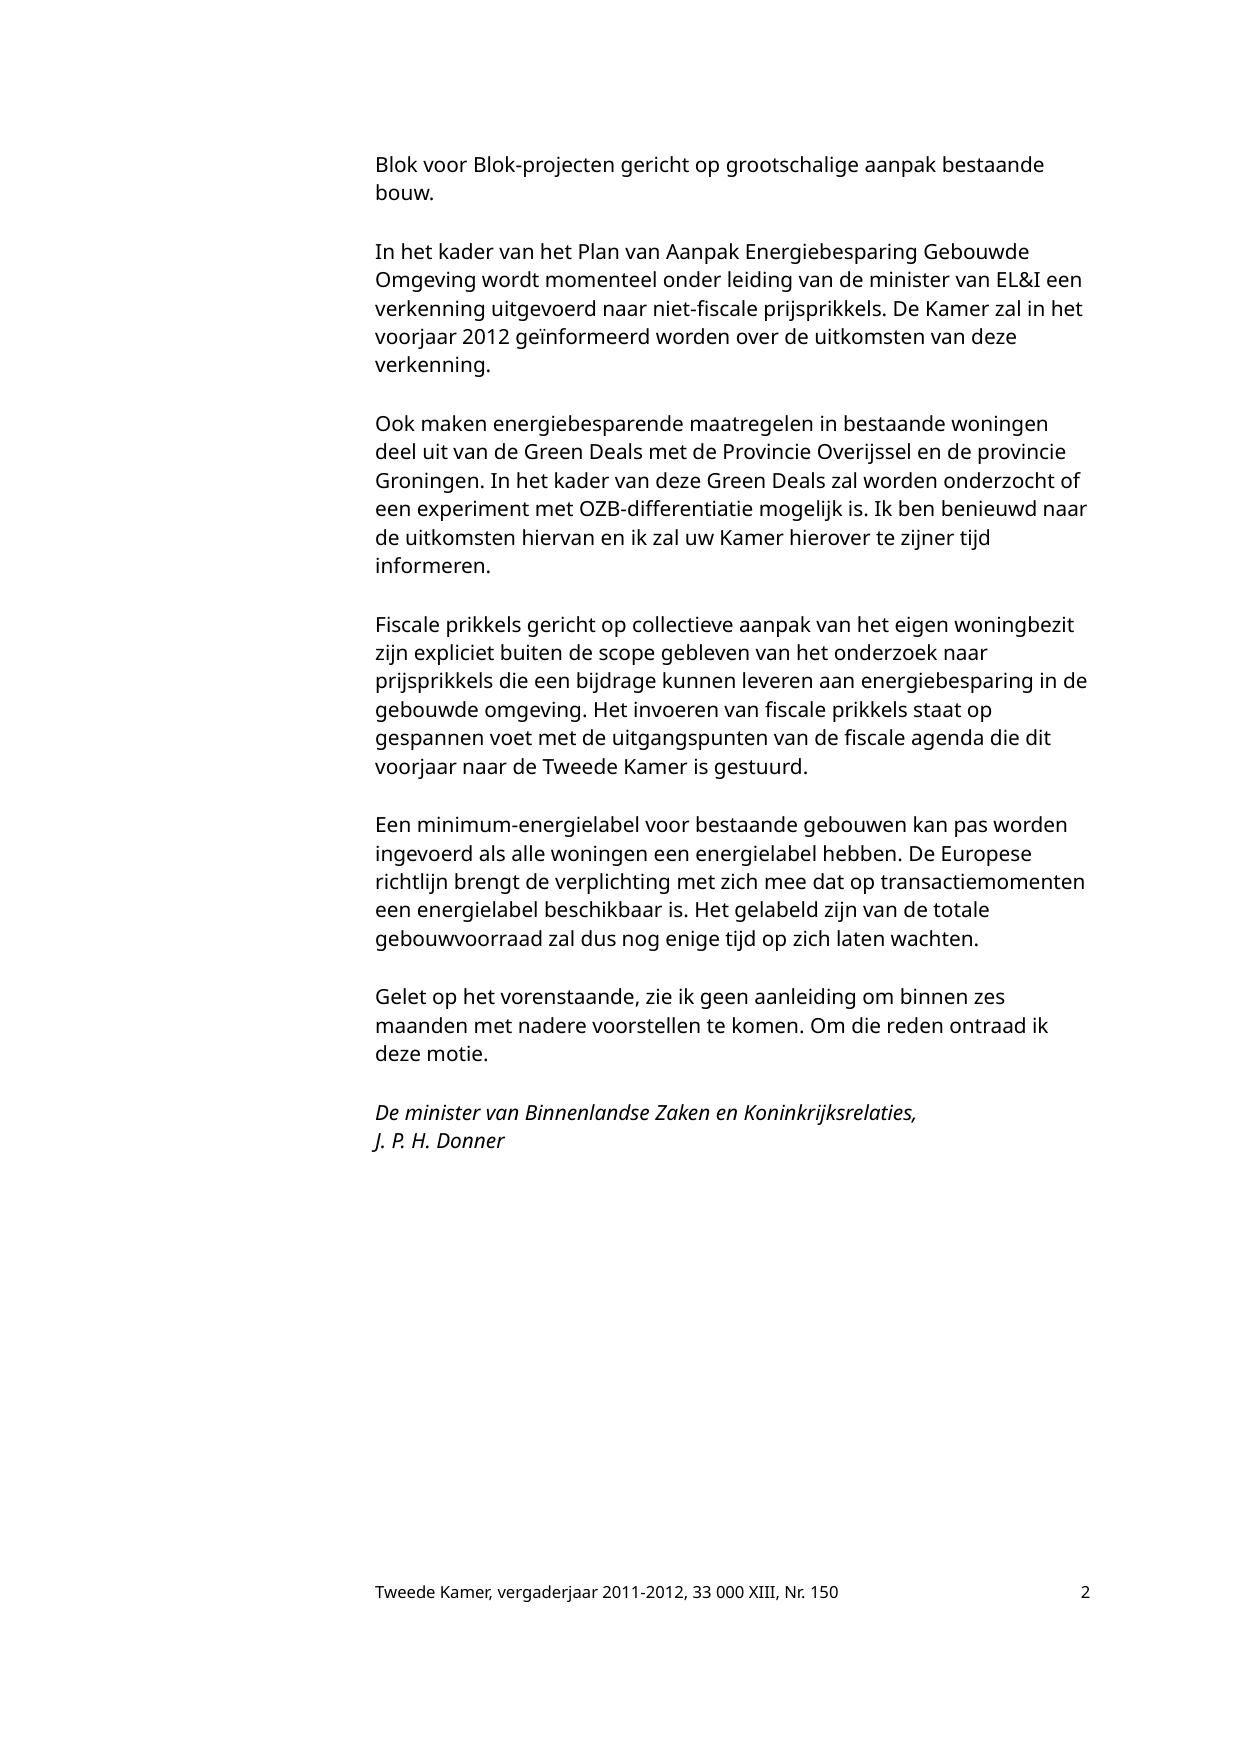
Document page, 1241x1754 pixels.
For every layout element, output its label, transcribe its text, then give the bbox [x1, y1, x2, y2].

text Gelet op het vorenstaande, zie ik geen aanleiding om binnen zes maanden met nadere voorstellen te komen. Om die reden ontraad ik deze motie. [375, 982, 1090, 1068]
text Ook maken energiebesparende maatregelen in bestaande woningen deel uit van de Green Deals met de Provincie Overijssel en de provincie Groningen. In het kader van deze Green Deals zal worden onderzocht of een experiment met OZB-differentiatie mogelijk is. Ik ben benieuwd naar de uitkomsten hiervan en ik zal uw Kamer hierover te zijner tijd informeren. [375, 409, 1090, 580]
text J. P. H. Donner [375, 1126, 1090, 1155]
text De minister van Binnenlandse Zaken en Koninkrijksrelaties, [375, 1098, 1090, 1126]
text Een minimum-energielabel voor bestaande gebouwen kan pas worden ingevoerd als alle woningen een energielabel hebben. De Europese richtlijn brengt de verplichting met zich mee dat op transactiemomenten een energielabel beschikbaar is. Het gelabeld zijn van de totale gebouwvoorraad zal dus nog enige tijd op zich laten wachten. [375, 810, 1090, 952]
text In het kader van het Plan van Aanpak Energiebesparing Gebouwde Omgeving wordt momenteel onder leiding van de minister van EL&I een verkenning uitgevoerd naar niet-fiscale prijsprikkels. De Kamer zal in het voorjaar 2012 geïnformeerd worden over de uitkomsten van deze verkenning. [375, 237, 1090, 379]
text Fiscale prikkels gericht op collectieve aanpak van het eigen woningbezit zijn expliciet buiten de scope gebleven van het onderzoek naar prijsprikkels die een bijdrage kunnen leveren aan energiebesparing in de gebouwde omgeving. Het invoeren van fiscale prikkels staat op gespannen voet met de uitgangspunten van de fiscale agenda die dit voorjaar naar de Tweede Kamer is gestuurd. [375, 610, 1090, 780]
text Blok voor Blok-projecten gericht op grootschalige aanpak bestaande bouw. [375, 150, 1090, 207]
